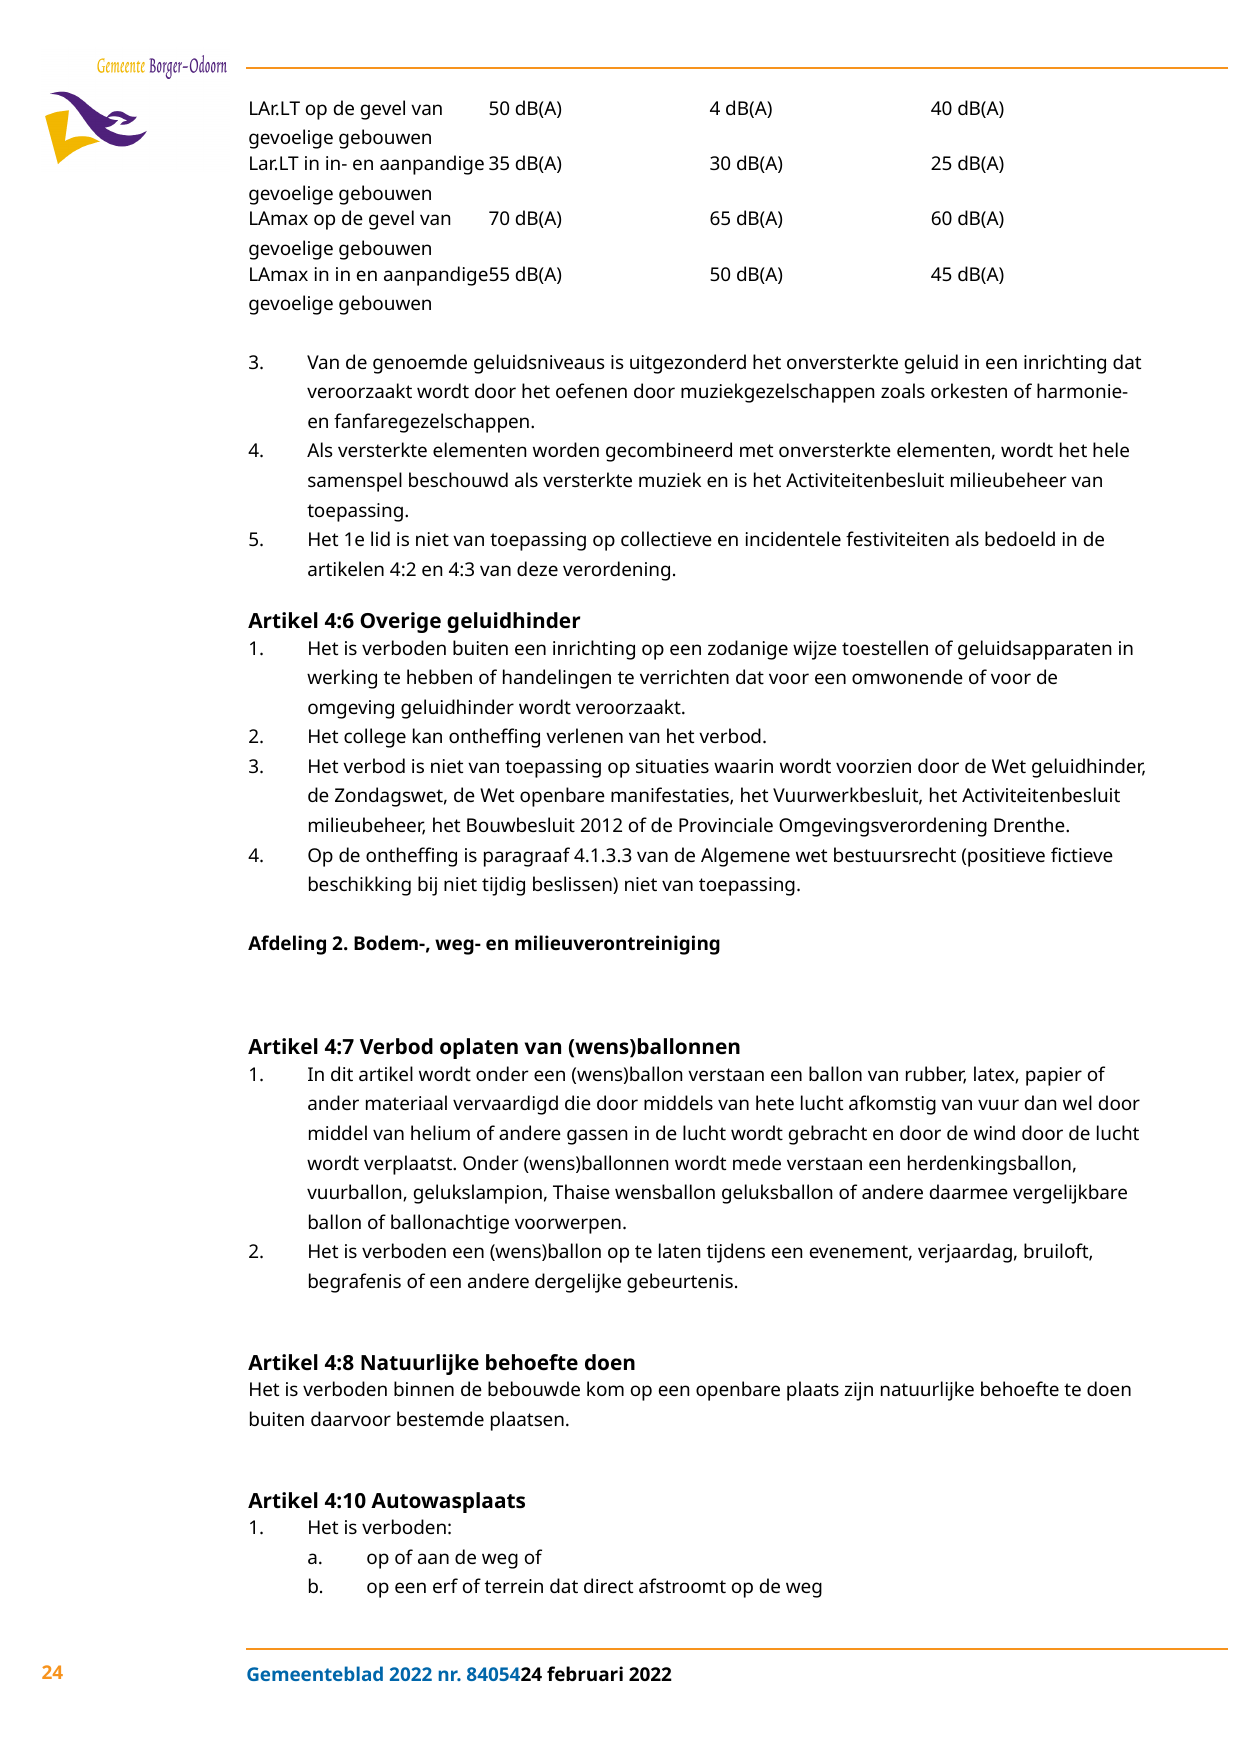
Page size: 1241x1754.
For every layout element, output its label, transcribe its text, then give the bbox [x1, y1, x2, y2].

list Het verbod is niet van toepassing op situaties waarin wordt voorzien door de Wet geluidhinder, de Zondagswet, de Wet openbare manifestaties, het Vuurwerkbesluit, het Activiteitenbesluit milieubeheer, het Bouwbesluit 2012 of de Provinciale Omgevingsverordening Drenthe. [248, 753, 1152, 838]
table_cell LAr.LT op de gevel van gevoelige gebouwen [248, 95, 488, 150]
table_cell 40 dB(A) [931, 95, 1152, 150]
text Afdeling 2. Bodem-, weg- en milieuverontreiniging [248, 931, 1152, 956]
table_cell 70 dB(A) [488, 205, 709, 261]
table_cell 60 dB(A) [931, 205, 1152, 261]
text Artikel 4:6 Overige geluidhinder [248, 606, 1152, 635]
list op of aan de weg of [307, 1544, 1152, 1570]
text Het is verboden binnen de bebouwde kom op een openbare plaats zijn natuurlijke behoefte te doen buiten daarvoor bestemde plaatsen. [248, 1376, 1152, 1432]
table_cell Lar.LT in in- en aanpandige gevoelige gebouwen [248, 150, 488, 205]
table_cell 65 dB(A) [709, 205, 931, 261]
table_cell 35 dB(A) [488, 150, 709, 205]
list Van de genoemde geluidsniveaus is uitgezonderd het onversterkte geluid in een inrichting dat veroorzaakt wordt door het oefenen door muziekgezelschappen zoals orkesten of harmonie- en fanfaregezelschappen. [248, 349, 1152, 434]
list Het college kan ontheffing verlenen van het verbod. [248, 723, 1152, 749]
table_cell LAmax in in en aanpandige gevoelige gebouwen [248, 261, 488, 316]
text Artikel 4:8 Natuurlijke behoefte doen [248, 1348, 1152, 1376]
table_cell 50 dB(A) [488, 95, 709, 150]
list op een erf of terrein dat direct afstroomt op de weg [307, 1574, 1152, 1599]
list Het is verboden: [248, 1514, 1152, 1540]
table_cell 50 dB(A) [709, 261, 931, 316]
list Als versterkte elementen worden gecombineerd met onversterkte elementen, wordt het hele samenspel beschouwd als versterkte muziek en is het Activiteitenbesluit milieubeheer van toepassing. [248, 438, 1152, 522]
list Het is verboden een (wens)ballon op te laten tijdens een evenement, verjaardag, bruiloft, begrafenis of een andere dergelijke gebeurtenis. [248, 1238, 1152, 1294]
table_cell 55 dB(A) [488, 261, 709, 316]
list Het is verboden buiten een inrichting op een zodanige wijze toestellen of geluidsapparaten in werking te hebben of handelingen te verrichten dat voor een omwonende of voor de omgeving geluidhinder wordt veroorzaakt. [248, 635, 1152, 720]
text Artikel 4:7 Verbod oplaten van (wens)ballonnen [248, 1032, 1152, 1061]
table_cell 4 dB(A) [709, 95, 931, 150]
table_cell 30 dB(A) [709, 150, 931, 205]
text Artikel 4:10 Autowasplaats [248, 1486, 1152, 1514]
list Het 1e lid is niet van toepassing op collectieve en incidentele festiviteiten als bedoeld in de artikelen 4:2 en 4:3 van deze verordening. [248, 526, 1152, 582]
list Op de ontheffing is paragraaf 4.1.3.3 van de Algemene wet bestuursrecht (positieve fictieve beschikking bij niet tijdig beslissen) niet van toepassing. [248, 842, 1152, 897]
table_cell 25 dB(A) [931, 150, 1152, 205]
table_cell LAmax op de gevel van gevoelige gebouwen [248, 205, 488, 261]
picture [41, 47, 231, 172]
table_cell 45 dB(A) [931, 261, 1152, 316]
list In dit artikel wordt onder een (wens)ballon verstaan een ballon van rubber, latex, papier of ander materiaal vervaardigd die door middels van hete lucht afkomstig van vuur dan wel door middel van helium of andere gassen in de lucht wordt gebracht en door de wind door de lucht wordt verplaatst. Onder (wens)ballonnen wordt mede verstaan een herdenkingsballon, vuurballon, gelukslampion, Thaise wensballon geluksballon of andere daarmee vergelijkbare ballon of ballonachtige voorwerpen. [248, 1061, 1152, 1234]
